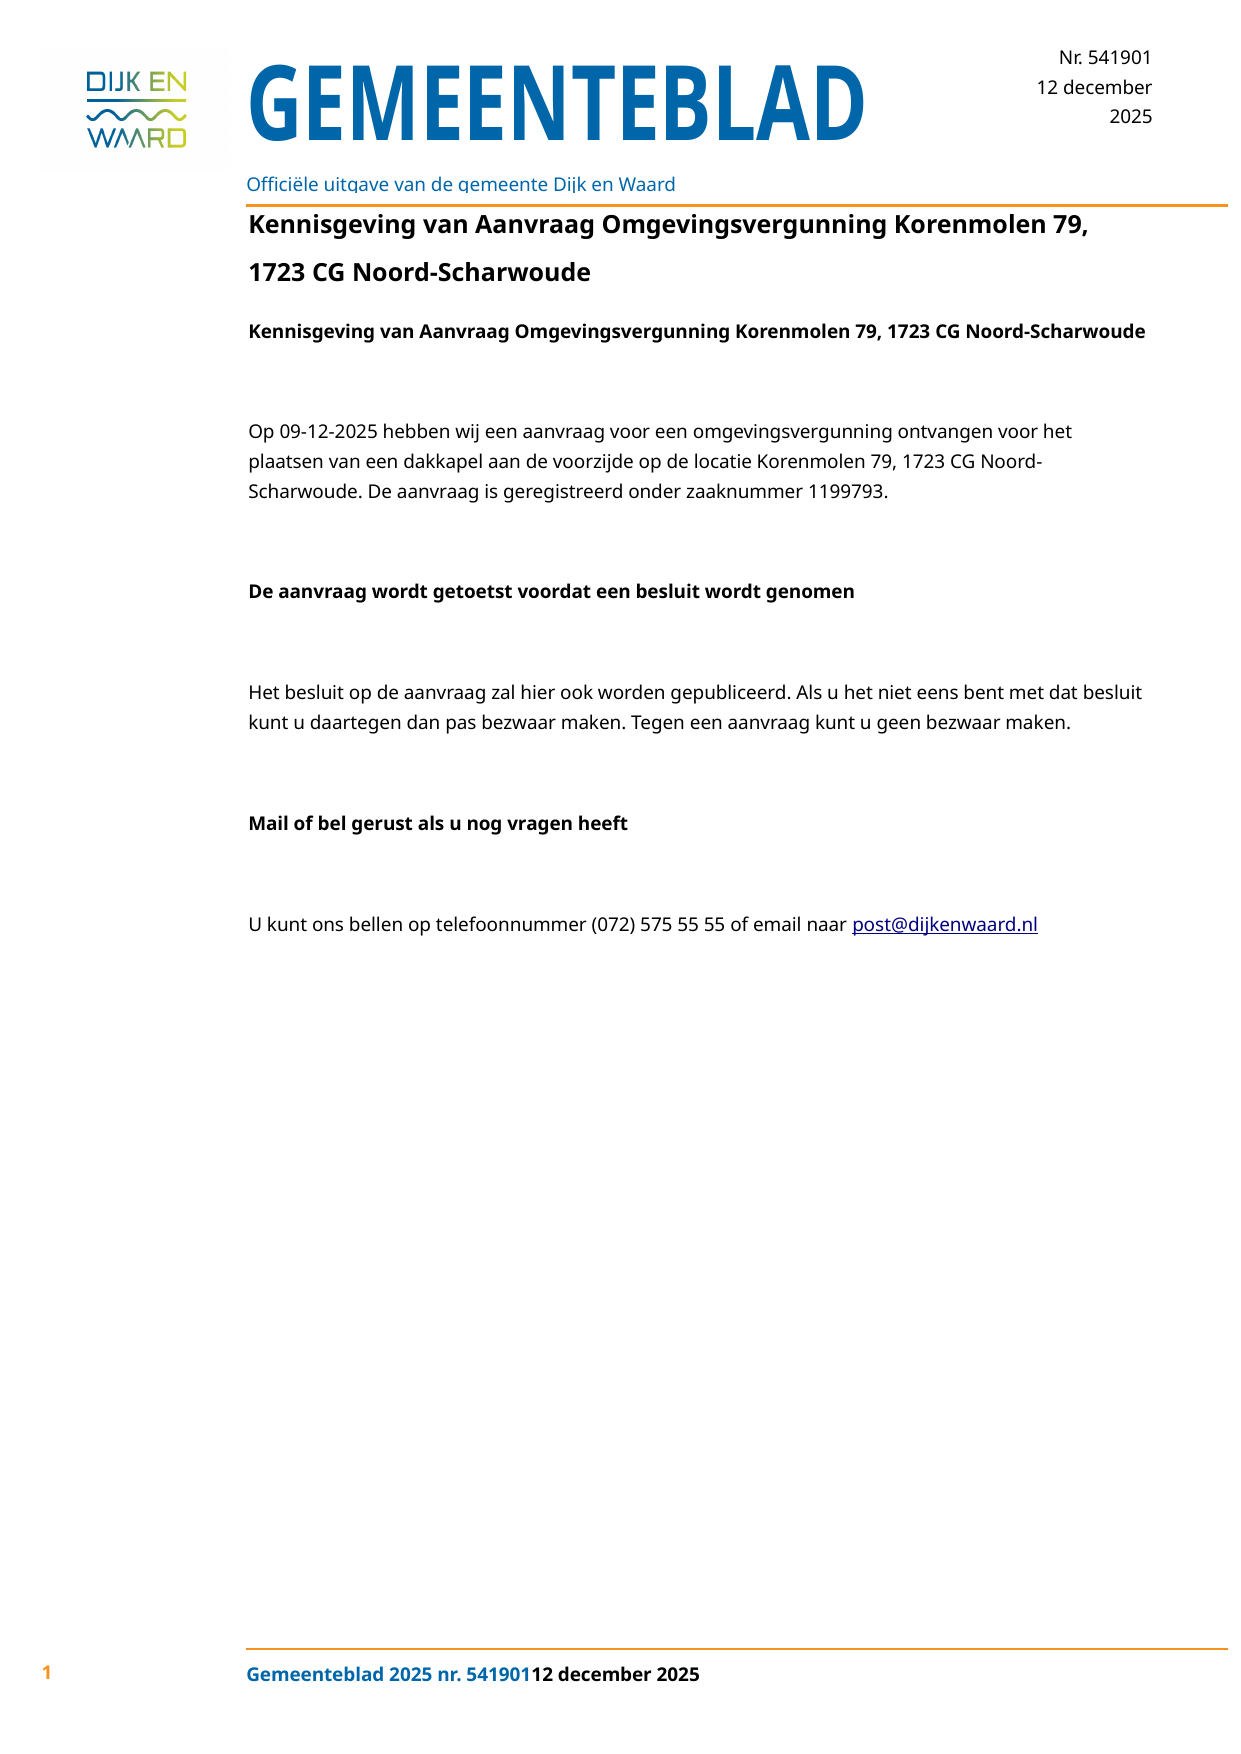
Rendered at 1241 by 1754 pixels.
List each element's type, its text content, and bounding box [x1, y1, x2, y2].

text Kennisgeving van Aanvraag Omgevingsvergunning Korenmolen 79, 1723 CG Noord-Scharwoude [248, 318, 1152, 344]
text U kunt ons bellen op telefoonnummer (072) 575 55 55 of email naar post@dijkenwaard.nl [248, 911, 1152, 937]
text Kennisgeving van Aanvraag Omgevingsvergunning Korenmolen 79, 1723 CG Noord-Scharwoude [248, 207, 1152, 288]
text Mail of bel gerust als u nog vragen heeft [248, 810, 1152, 836]
text Het besluit op de aanvraag zal hier ook worden gepubliceerd. Als u het niet eens bent met dat besluit kunt u daartegen dan pas bezwaar maken. Tegen een aanvraag kunt u geen bezwaar maken. [248, 679, 1152, 735]
text Op 09-12-2025 hebben wij een aanvraag voor een omgevingsvergunning ontvangen voor het plaatsen van een dakkapel aan de voorzijde op de locatie Korenmolen 79, 1723 CG Noord-Scharwoude. De aanvraag is geregistreerd onder zaaknummer 1199793. [248, 419, 1152, 504]
text De aanvraag wordt getoetst voordat een besluit wordt genomen [248, 579, 1152, 604]
picture [41, 47, 231, 172]
